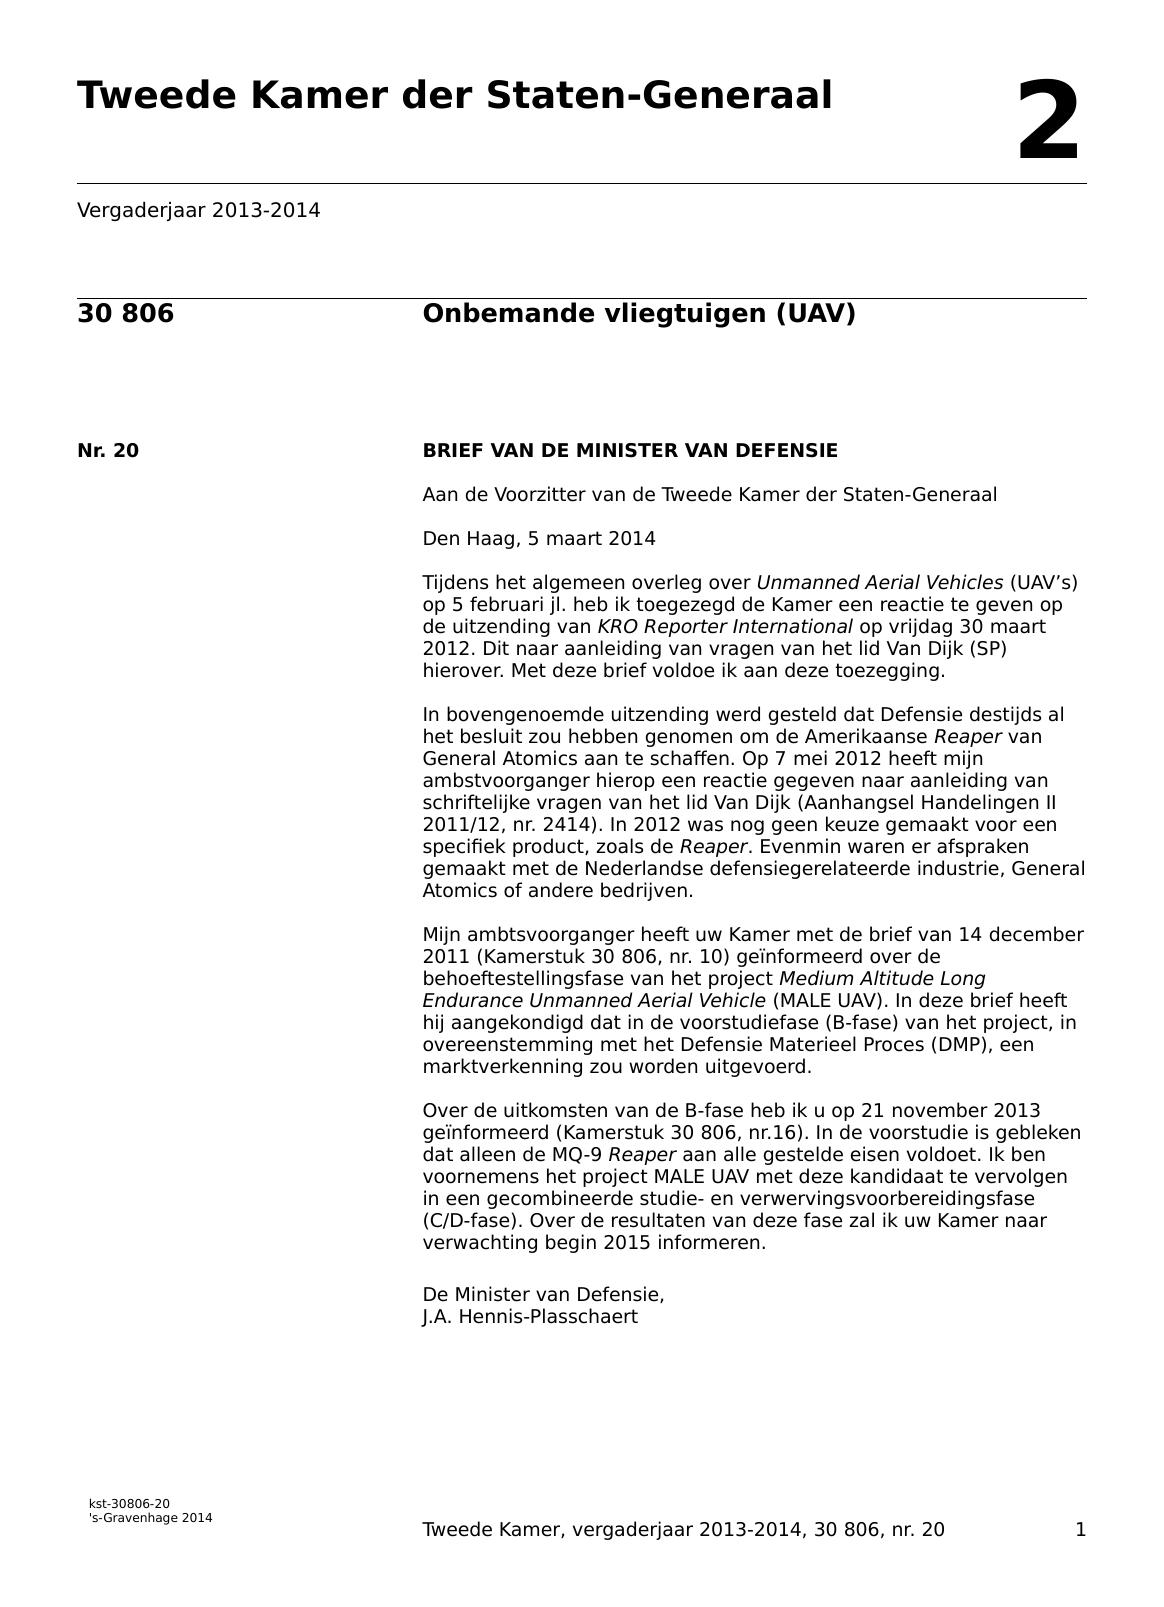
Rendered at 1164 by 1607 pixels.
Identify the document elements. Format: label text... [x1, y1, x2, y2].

subtitle Nr. 20 BRIEF VAN DE MINISTER VAN DEFENSIE [77, 440, 1087, 462]
text Aan de Voorzitter van de Tweede Kamer der Staten-Generaal [422, 484, 1087, 506]
text Mijn ambtsvoorganger heeft uw Kamer met de brief van 14 december 2011 (Kamerstuk 30 806, nr. 10) geïnformeerd over de behoeftestellingsfase van het project Medium Altitude Long Endurance Unmanned Aerial Vehicle (MALE UAV). In deze brief heeft hij aangekondigd dat in de voorstudiefase (B-fase) van het project, in overeenstemming met het Defensie Materieel Proces (DMP), een marktverkenning zou worden uitgevoerd. [422, 924, 1087, 1078]
text Den Haag, 5 maart 2014 [422, 528, 1087, 550]
text Tijdens het algemeen overleg over Unmanned Aerial Vehicles (UAV’s) op 5 februari jl. heb ik toegezegd de Kamer een reactie te geven op de uitzending van KRO Reporter International op vrijdag 30 maart 2012. Dit naar aanleiding van vragen van het lid Van Dijk (SP) hierover. Met deze brief voldoe ik aan deze toezegging. [422, 572, 1087, 682]
text De Minister van Defensie, J.A. Hennis-Plasschaert [422, 1284, 1087, 1328]
text 's-Gravenhage 2014 [88, 1511, 323, 1525]
subtitle 30 806 Onbemande vliegtuigen (UAV) [77, 299, 1087, 329]
table_header Tweede Kamer der Staten-Generaal [77, 59, 886, 183]
table_cell Vergaderjaar 2013-2014 [77, 184, 1087, 298]
text Over de uitkomsten van de B-fase heb ik u op 21 november 2013 geïnformeerd (Kamerstuk 30 806, nr.16). In de voorstudie is gebleken dat alleen de MQ-9 Reaper aan alle gestelde eisen voldoet. Ik ben voornemens het project MALE UAV met deze kandidaat te vervolgen in een gecombineerde studie- en verwervingsvoorbereidingsfase (C/D-fase). Over de resultaten van deze fase zal ik uw Kamer naar verwachting begin 2015 informeren. [422, 1100, 1087, 1254]
table_header 2 [886, 59, 1087, 183]
text kst-30806-20 [88, 1497, 323, 1511]
text In bovengenoemde uitzending werd gesteld dat Defensie destijds al het besluit zou hebben genomen om de Amerikaanse Reaper van General Atomics aan te schaffen. Op 7 mei 2012 heeft mijn ambstvoorganger hierop een reactie gegeven naar aanleiding van schriftelijke vragen van het lid Van Dijk (Aanhangsel Handelingen II 2011/12, nr. 2414). In 2012 was nog geen keuze gemaakt voor een specifiek product, zoals de Reaper. Evenmin waren er afspraken gemaakt met de Nederlandse defensiegerelateerde industrie, General Atomics of andere bedrijven. [422, 704, 1087, 902]
